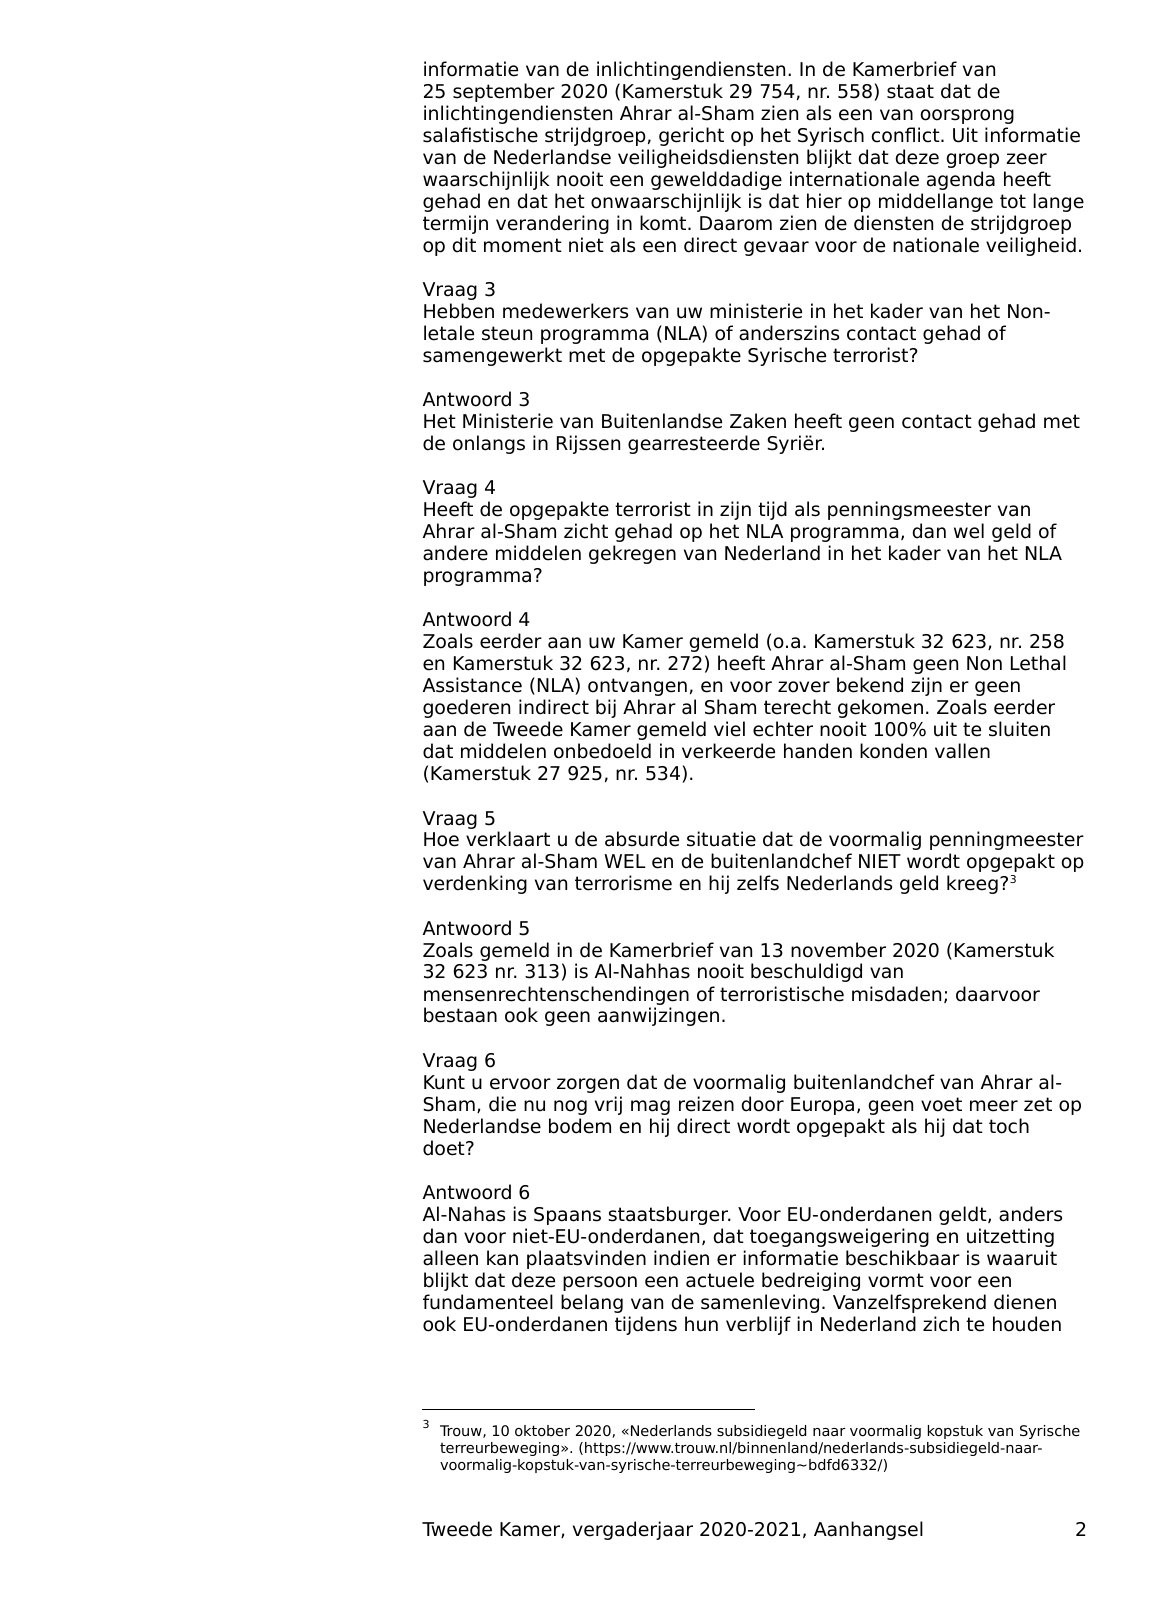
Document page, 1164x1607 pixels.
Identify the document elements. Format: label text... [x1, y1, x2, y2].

text Antwoord 3 [422, 389, 1087, 411]
text Vraag 4 [422, 477, 1087, 499]
text Zoals gemeld in de Kamerbrief van 13 november 2020 (Kamerstuk 32 623 nr. 313) is Al-Nahhas nooit beschuldigd van mensenrechtenschendingen of terroristische misdaden; daarvoor bestaan ook geen aanwijzingen. [422, 939, 1087, 1027]
text Trouw, 10 oktober 2020, «Nederlands subsidiegeld naar voormalig kopstuk van Syrische terreurbeweging». (https://www.trouw.nl/binnenland/nederlands-subsidiegeld-naar-voormalig-kopstuk-van-syrische-terreurbeweging~bdfd6332/) [422, 1418, 1087, 1474]
text informatie van de inlichtingendiensten. In de Kamerbrief van 25 september 2020 (Kamerstuk 29 754, nr. 558) staat dat de inlichtingendiensten Ahrar al-Sham zien als een van oorsprong salafistische strijdgroep, gericht op het Syrisch conflict. Uit informatie van de Nederlandse veiligheidsdiensten blijkt dat deze groep zeer waarschijnlijk nooit een gewelddadige internationale agenda heeft gehad en dat het onwaarschijnlijk is dat hier op middellange tot lange termijn verandering in komt. Daarom zien de diensten de strijdgroep op dit moment niet als een direct gevaar voor de nationale veiligheid. [422, 59, 1087, 257]
text Antwoord 5 [422, 917, 1087, 939]
text Zoals eerder aan uw Kamer gemeld (o.a. Kamerstuk 32 623, nr. 258 en Kamerstuk 32 623, nr. 272) heeft Ahrar al-Sham geen Non Lethal Assistance (NLA) ontvangen, en voor zover bekend zijn er geen goederen indirect bij Ahrar al Sham terecht gekomen. Zoals eerder aan de Tweede Kamer gemeld viel echter nooit 100% uit te sluiten dat middelen onbedoeld in verkeerde handen konden vallen (Kamerstuk 27 925, nr. 534). [422, 631, 1087, 785]
text Hebben medewerkers van uw ministerie in het kader van het Non-letale steun programma (NLA) of anderszins contact gehad of samengewerkt met de opgepakte Syrische terrorist? [422, 301, 1087, 367]
text Antwoord 4 [422, 609, 1087, 631]
text Het Ministerie van Buitenlandse Zaken heeft geen contact gehad met de onlangs in Rijssen gearresteerde Syriër. [422, 411, 1087, 455]
text Vraag 6 [422, 1049, 1087, 1072]
text Al-Nahas is Spaans staatsburger. Voor EU-onderdanen geldt, anders dan voor niet-EU-onderdanen, dat toegangsweigering en uitzetting alleen kan plaatsvinden indien er informatie beschikbaar is waaruit blijkt dat deze persoon een actuele bedreiging vormt voor een fundamenteel belang van de samenleving. Vanzelfsprekend dienen ook EU-onderdanen tijdens hun verblijf in Nederland zich te houden [422, 1204, 1087, 1336]
text Vraag 5 [422, 807, 1087, 829]
text Vraag 3 [422, 279, 1087, 301]
text Hoe verklaart u de absurde situatie dat de voormalig penningmeester van Ahrar al-Sham WEL en de buitenlandchef NIET wordt opgepakt op verdenking van terrorisme en hij zelfs Nederlands geld kreeg? [422, 829, 1087, 895]
text Antwoord 6 [422, 1182, 1087, 1204]
text Heeft de opgepakte terrorist in zijn tijd als penningsmeester van Ahrar al-Sham zicht gehad op het NLA programma, dan wel geld of andere middelen gekregen van Nederland in het kader van het NLA programma? [422, 499, 1087, 587]
text Kunt u ervoor zorgen dat de voormalig buitenlandchef van Ahrar al-Sham, die nu nog vrij mag reizen door Europa, geen voet meer zet op Nederlandse bodem en hij direct wordt opgepakt als hij dat toch doet? [422, 1072, 1087, 1159]
